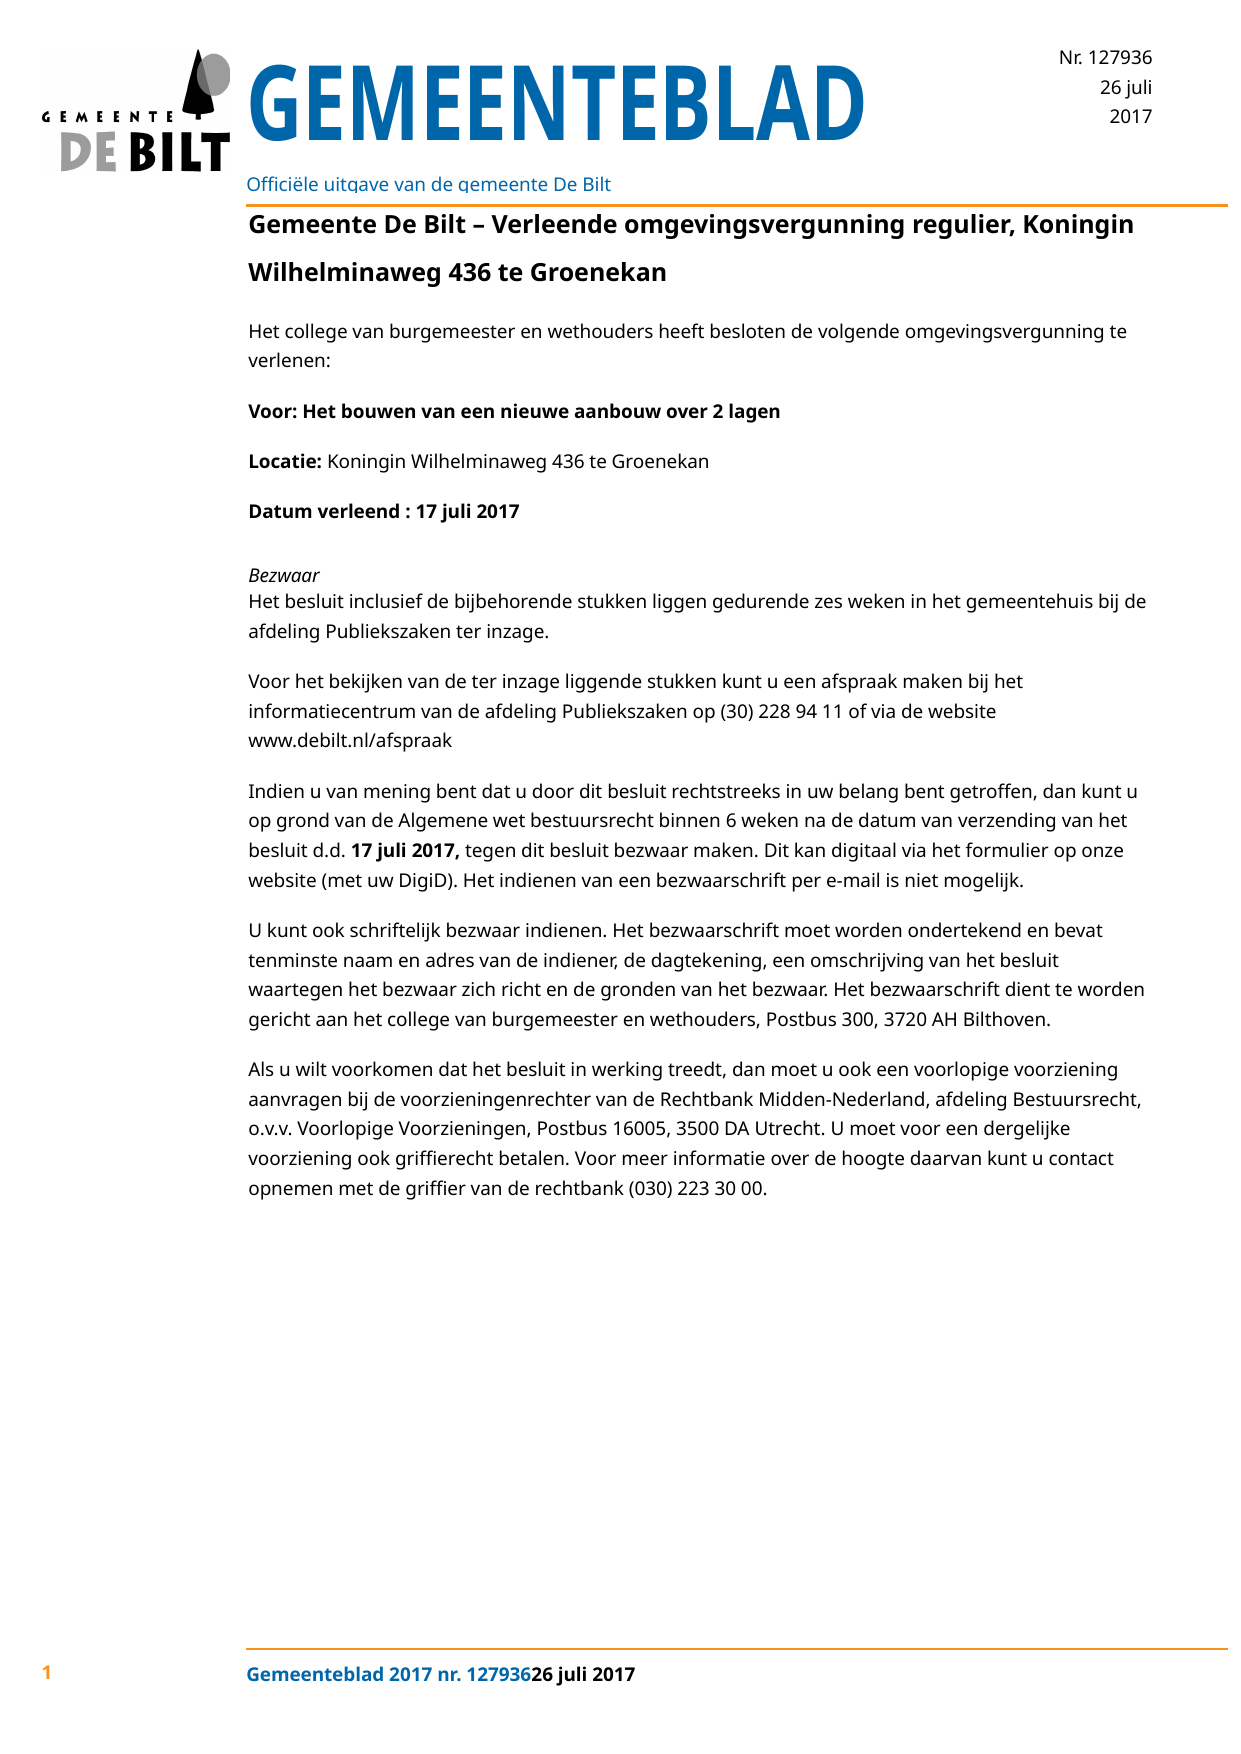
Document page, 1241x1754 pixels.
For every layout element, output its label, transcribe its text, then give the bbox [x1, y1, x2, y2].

text Gemeente De Bilt – Verleende omgevingsvergunning regulier, Koningin Wilhelminaweg 436 te Groenekan [248, 207, 1152, 288]
text U kunt ook schriftelijk bezwaar indienen. Het bezwaarschrift moet worden ondertekend en bevat tenminste naam en adres van de indiener, de dagtekening, een omschrijving van het besluit waartegen het bezwaar zich richt en de gronden van het bezwaar. Het bezwaarschrift dient te worden gericht aan het college van burgemeester en wethouders, Postbus 300, 3720 AH Bilthoven. [248, 917, 1152, 1032]
text Datum verleend : 17 juli 2017 [248, 499, 1152, 524]
text Indien u van mening bent dat u door dit besluit rechtstreeks in uw belang bent getroffen, dan kunt u op grond van de Algemene wet bestuursrecht binnen 6 weken na de datum van verzending van het besluit d.d. 17 juli 2017, tegen dit besluit bezwaar maken. Dit kan digitaal via het formulier op onze website (met uw DigiD). Het indienen van een bezwaarschrift per e-mail is niet mogelijk. [248, 778, 1152, 892]
text Bezwaar [248, 563, 1152, 588]
picture [41, 47, 231, 172]
text Als u wilt voorkomen dat het besluit in werking treedt, dan moet u ook een voorlopige voorziening aanvragen bij de voorzieningenrechter van de Rechtbank Midden-Nederland, afdeling Bestuursrecht, o.v.v. Voorlopige Voorzieningen, Postbus 16005, 3500 DA Utrecht. U moet voor een dergelijke voorziening ook griffierecht betalen. Voor meer informatie over de hoogte daarvan kunt u contact opnemen met de griffier van de rechtbank (030) 223 30 00. [248, 1056, 1152, 1200]
text Voor het bekijken van de ter inzage liggende stukken kunt u een afspraak maken bij het informatiecentrum van de afdeling Publiekszaken op (30) 228 94 11 of via de website www.debilt.nl/afspraak [248, 668, 1152, 753]
text Het besluit inclusief de bijbehorende stukken liggen gedurende zes weken in het gemeentehuis bij de afdeling Publiekszaken ter inzage. [248, 588, 1152, 644]
text Het college van burgemeester en wethouders heeft besloten de volgende omgevingsvergunning te verlenen: [248, 318, 1152, 373]
text Voor: Het bouwen van een nieuwe aanbouw over 2 lagen [248, 398, 1152, 424]
text Locatie: Koningin Wilhelminaweg 436 te Groenekan [248, 448, 1152, 474]
